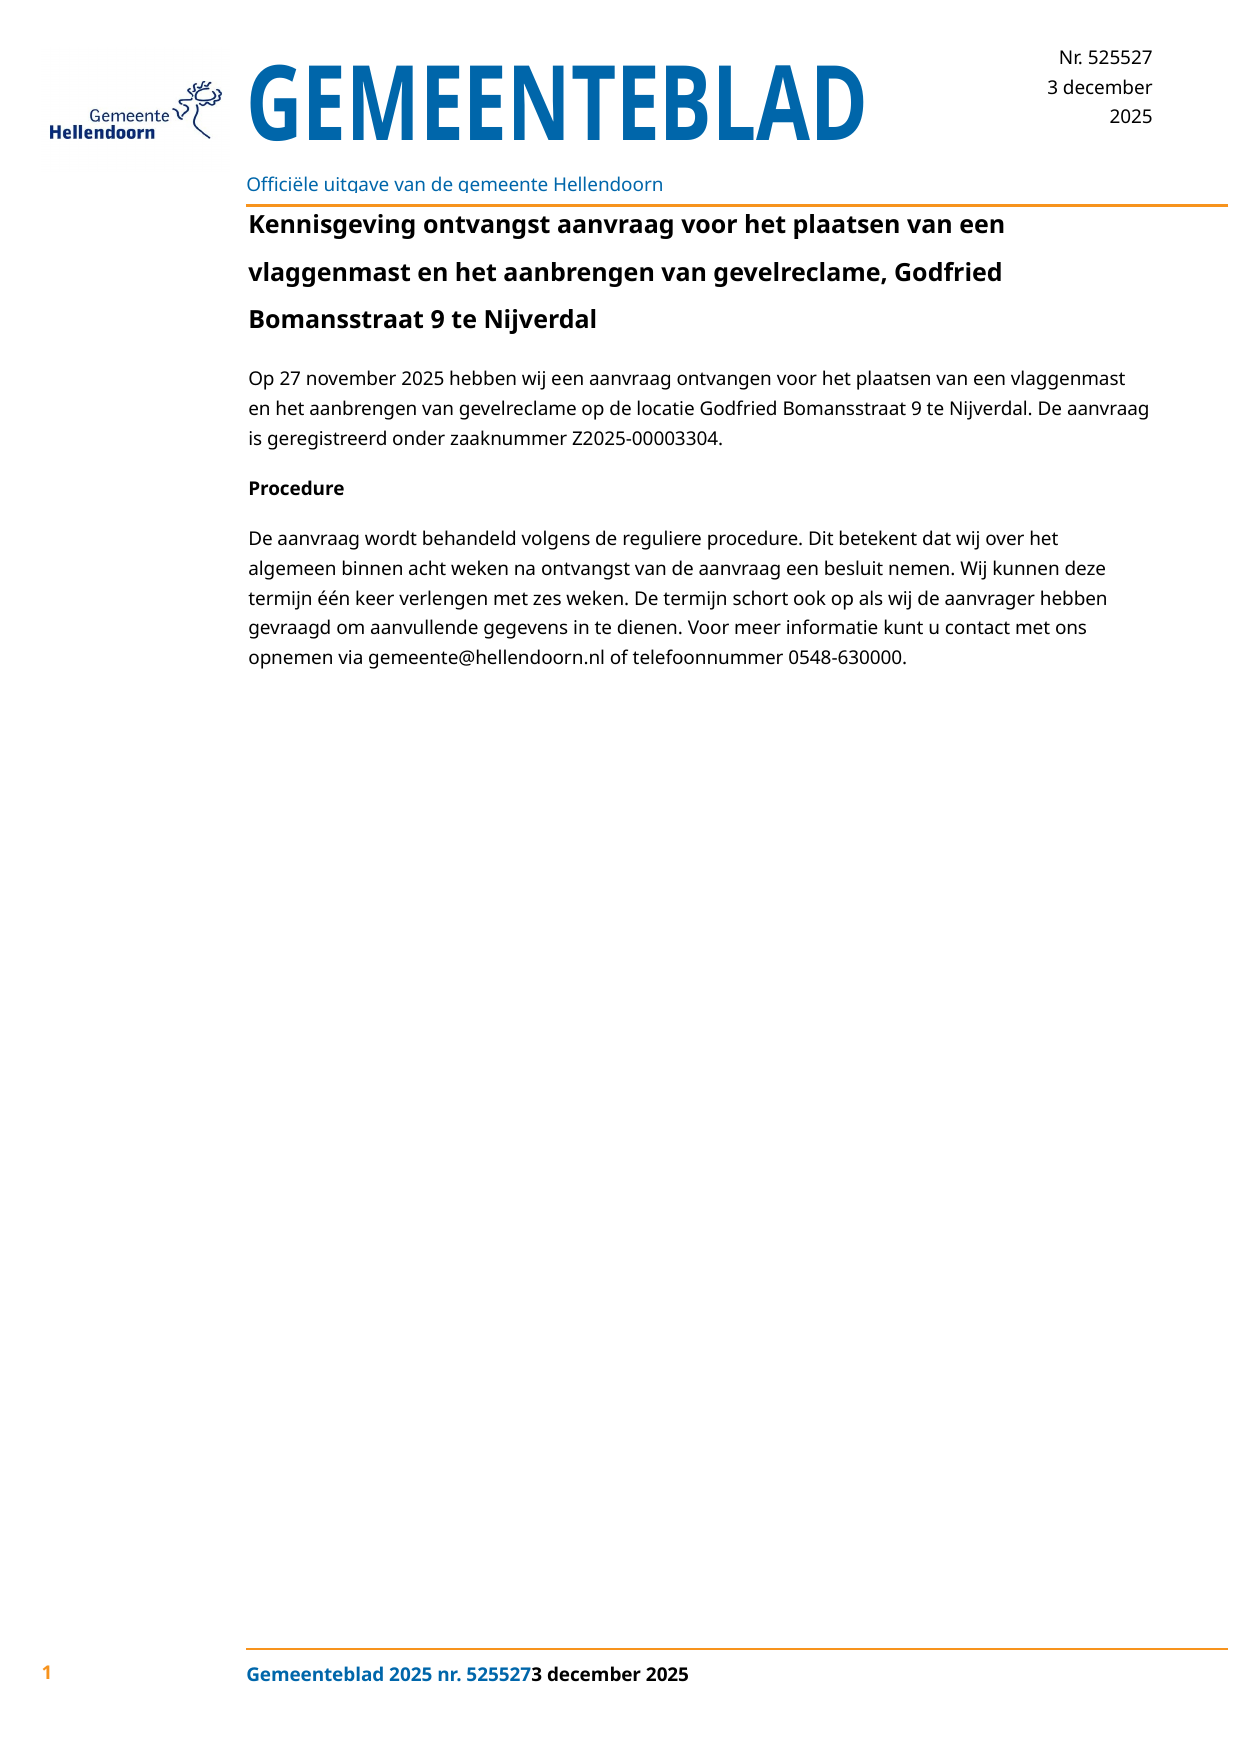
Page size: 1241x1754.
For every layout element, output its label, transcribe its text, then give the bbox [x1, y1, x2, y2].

text De aanvraag wordt behandeld volgens de reguliere procedure. Dit betekent dat wij over het algemeen binnen acht weken na ontvangst van de aanvraag een besluit nemen. Wij kunnen deze termijn één keer verlengen met zes weken. De termijn schort ook op als wij de aanvrager hebben gevraagd om aanvullende gegevens in te dienen. Voor meer informatie kunt u contact met ons opnemen via gemeente@hellendoorn.nl of telefoonnummer 0548-630000. [248, 526, 1152, 669]
text Op 27 november 2025 hebben wij een aanvraag ontvangen voor het plaatsen van een vlaggenmast en het aanbrengen van gevelreclame op de locatie Godfried Bomansstraat 9 te Nijverdal. De aanvraag is geregistreerd onder zaaknummer Z2025-00003304. [248, 366, 1152, 450]
text Kennisgeving ontvangst aanvraag voor het plaatsen van een vlaggenmast en het aanbrengen van gevelreclame, Godfried Bomansstraat 9 te Nijverdal [248, 207, 1152, 336]
text Procedure [248, 475, 1152, 501]
picture [41, 47, 231, 172]
